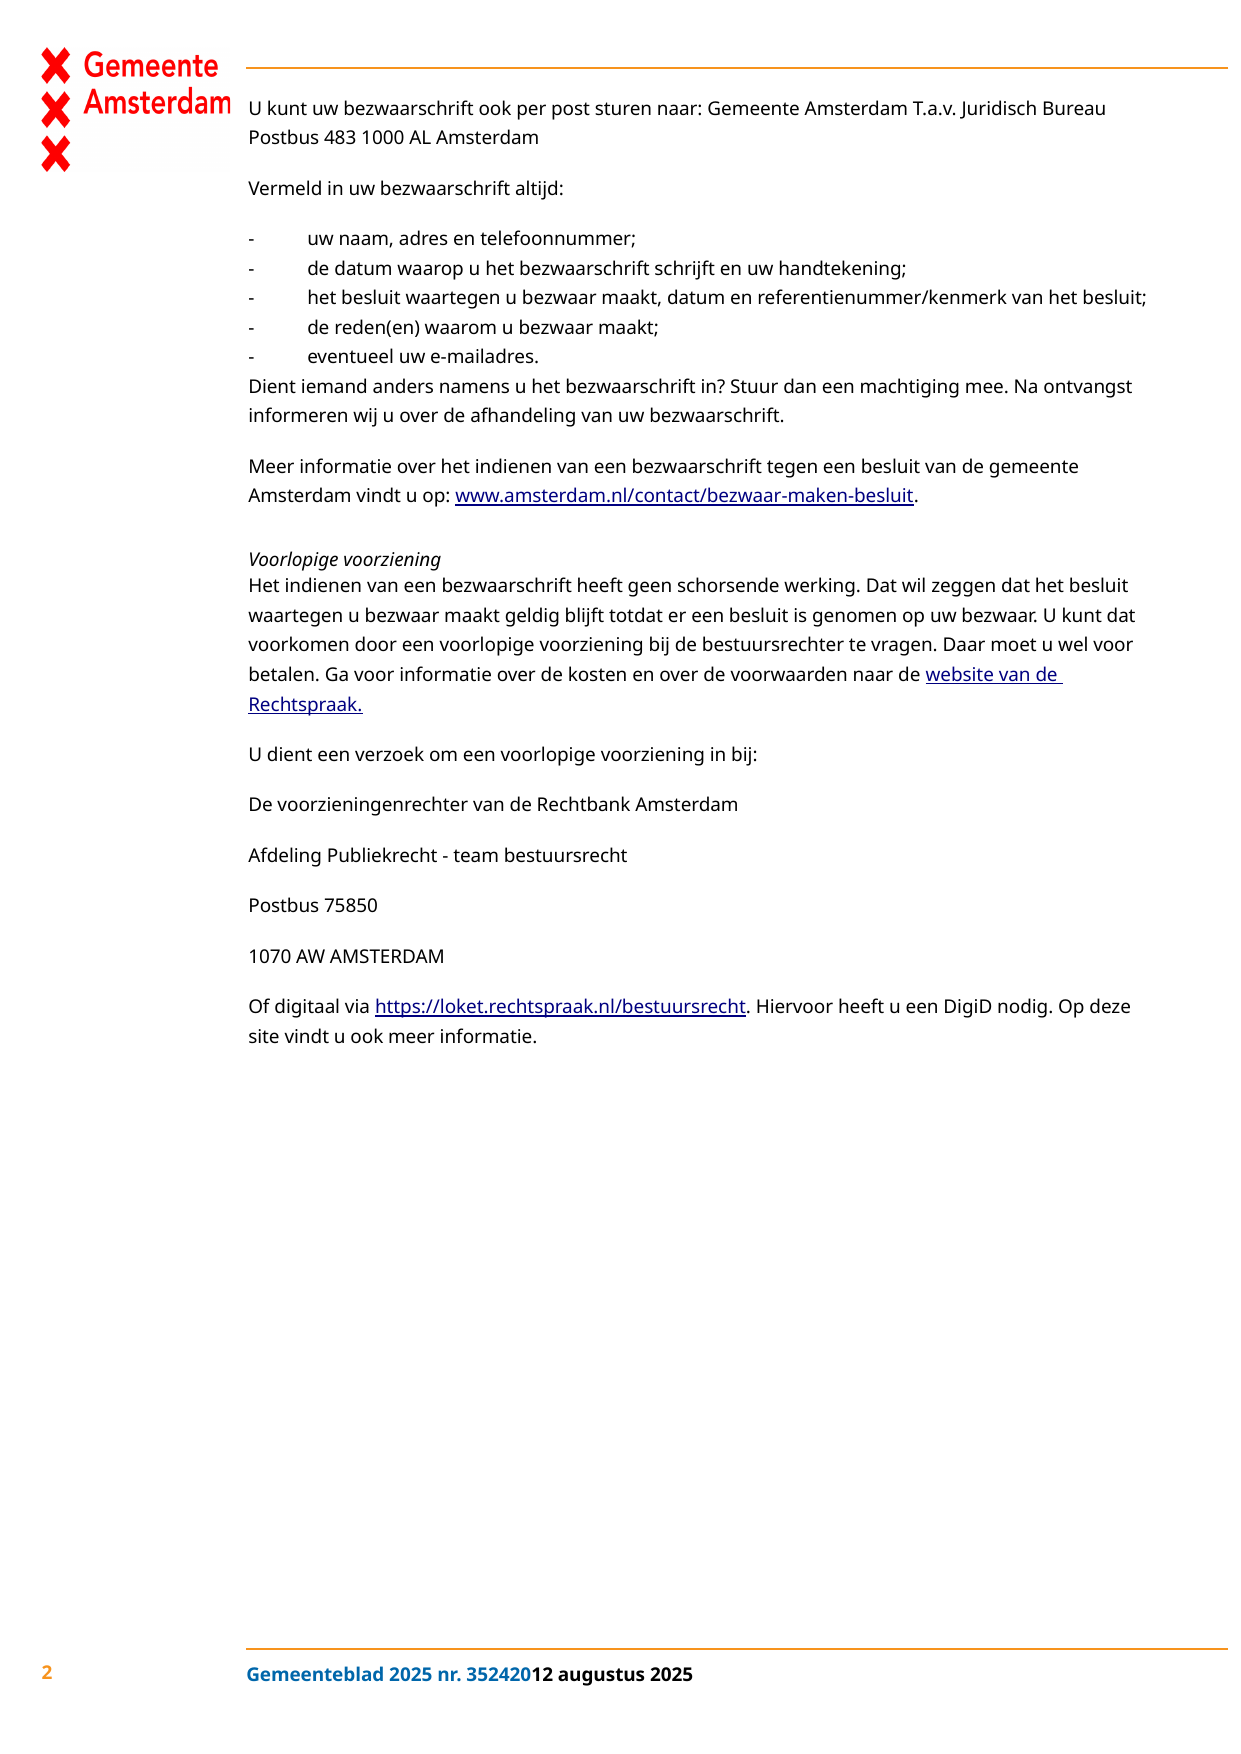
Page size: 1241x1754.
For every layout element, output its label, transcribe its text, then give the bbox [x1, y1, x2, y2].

text Meer informatie over het indienen van een bezwaarschrift tegen een besluit van de gemeente Amsterdam vindt u op: www.amsterdam.nl/contact/bezwaar-maken-besluit. [248, 453, 1152, 508]
text U dient een verzoek om een voorlopige voorziening in bij: [248, 741, 1152, 767]
list het besluit waartegen u bezwaar maakt, datum en referentienummer/kenmerk van het besluit; [248, 284, 1152, 310]
text Voorlopige voorziening [248, 547, 1152, 572]
list eventueel uw e-mailadres. [248, 343, 1152, 369]
text Dient iemand anders namens u het bezwaarschrift in? Stuur dan een machtiging mee. Na ontvangst informeren wij u over de afhandeling van uw bezwaarschrift. [248, 373, 1152, 428]
text U kunt uw bezwaarschrift ook per post sturen naar: Gemeente Amsterdam T.a.v. Juridisch Bureau Postbus 483 1000 AL Amsterdam [248, 95, 1152, 150]
text Postbus 75850 [248, 892, 1152, 918]
list uw naam, adres en telefoonnummer; [248, 225, 1152, 251]
text Afdeling Publiekrecht - team bestuursrecht [248, 842, 1152, 868]
list de reden(en) waarom u bezwaar maakt; [248, 314, 1152, 340]
text 1070 AW AMSTERDAM [248, 943, 1152, 968]
text Of digitaal via https://loket.rechtspraak.nl/bestuursrecht. Hiervoor heeft u een DigiD nodig. Op deze site vindt u ook meer informatie. [248, 993, 1152, 1048]
text Het indienen van een bezwaarschrift heeft geen schorsende werking. Dat wil zeggen dat het besluit waartegen u bezwaar maakt geldig blijft totdat er een besluit is genomen op uw bezwaar. U kunt dat voorkomen door een voorlopige voorziening bij de bestuursrechter te vragen. Daar moet u wel voor betalen. Ga voor informatie over de kosten en over de voorwaarden naar de website van de Rechtspraak. [248, 572, 1152, 716]
text Vermeld in uw bezwaarschrift altijd: [248, 175, 1152, 201]
picture [41, 47, 231, 172]
text De voorzieningenrechter van de Rechtbank Amsterdam [248, 792, 1152, 817]
list de datum waarop u het bezwaarschrift schrijft en uw handtekening; [248, 255, 1152, 281]
